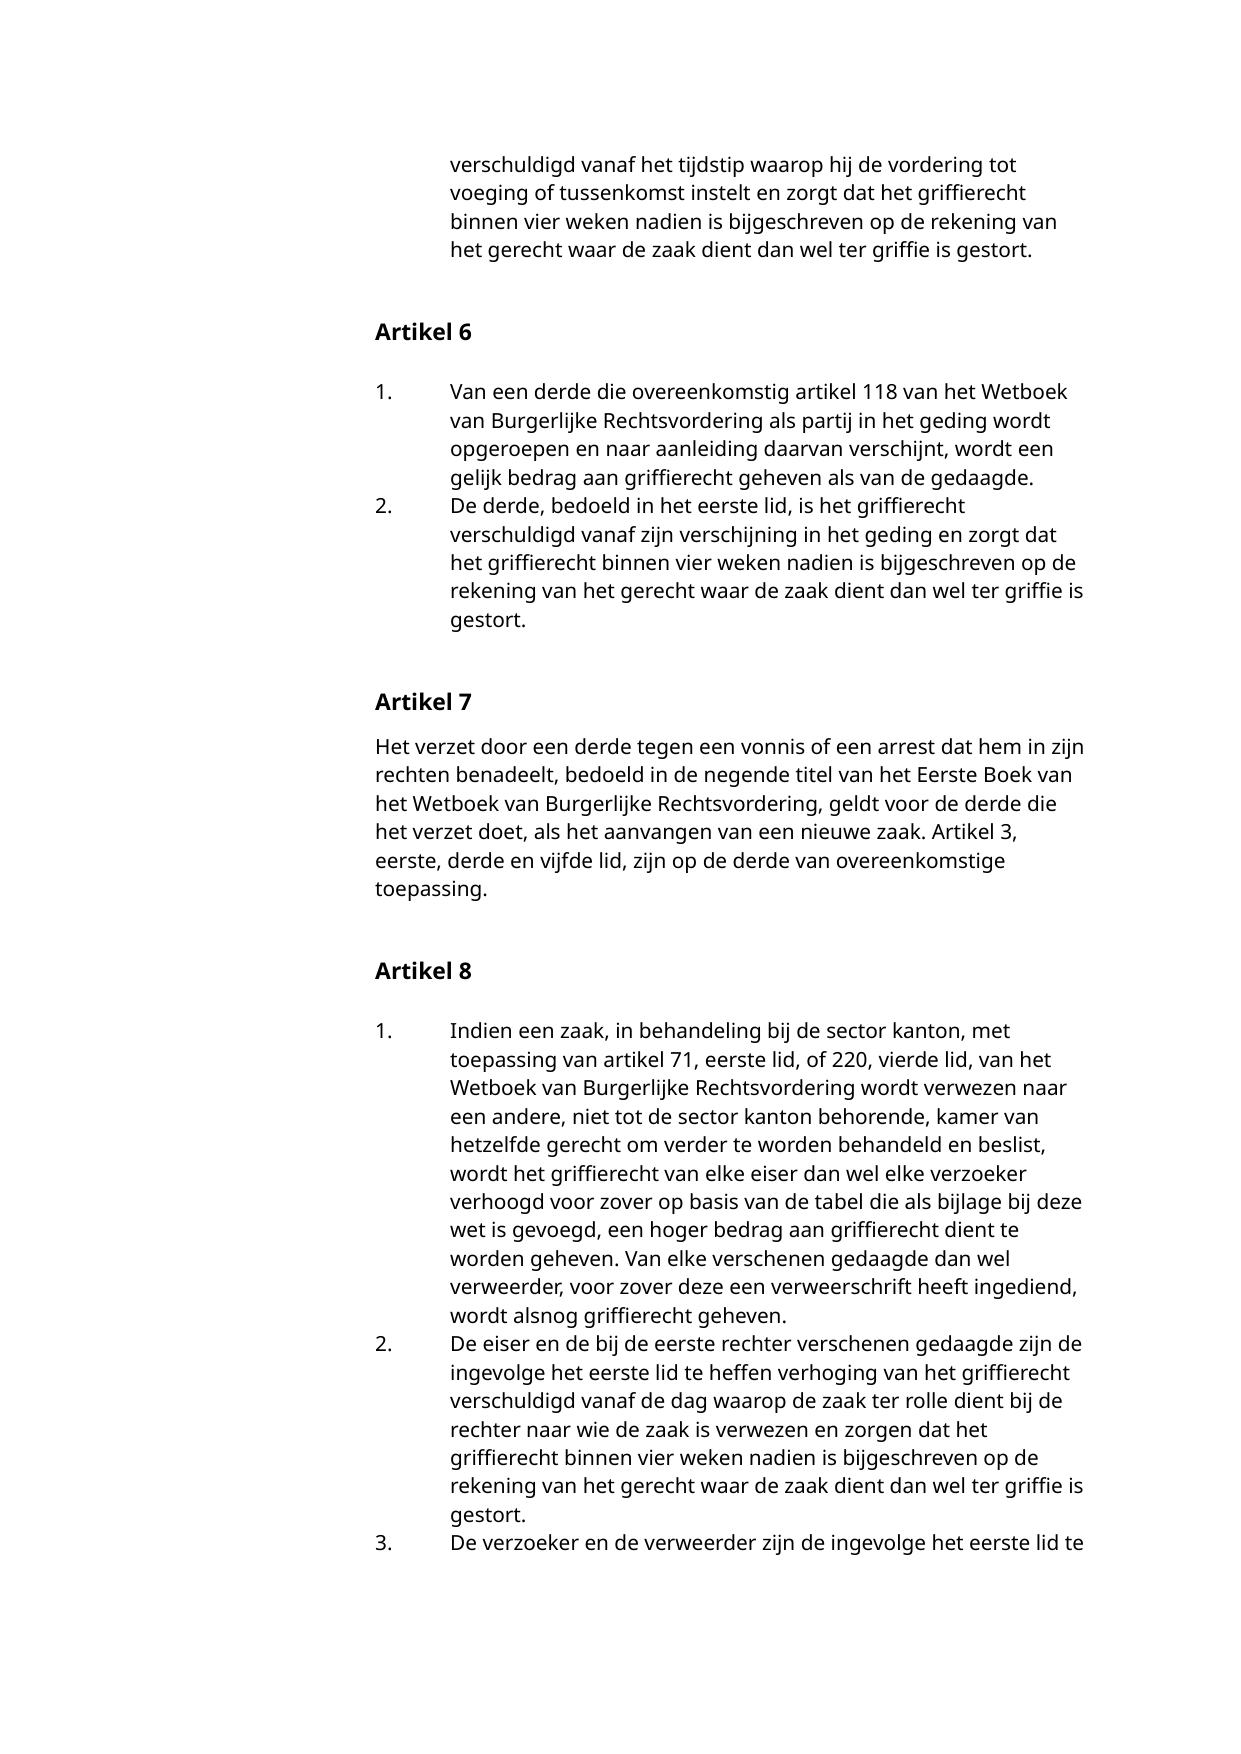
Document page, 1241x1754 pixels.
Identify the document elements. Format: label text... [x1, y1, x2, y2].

subtitle Artikel 6 [375, 316, 1090, 347]
list De derde, bedoeld in het eerste lid, is het griffierecht verschuldigd vanaf zijn verschijning in het geding en zorgt dat het griffierecht binnen vier weken nadien is bijgeschreven op de rekening van het gerecht waar de zaak dient dan wel ter griffie is gestort. [375, 491, 1090, 633]
list De verzoeker en de verweerder zijn de ingevolge het eerste lid te [375, 1528, 1090, 1557]
list verschuldigd vanaf het tijdstip waarop hij de vordering tot voeging of tussenkomst instelt en zorgt dat het griffierecht binnen vier weken nadien is bijgeschreven op de rekening van het gerecht waar de zaak dient dan wel ter griffie is gestort. [375, 150, 1090, 264]
list De eiser en de bij de eerste rechter verschenen gedaagde zijn de ingevolge het eerste lid te heffen verhoging van het griffierecht verschuldigd vanaf de dag waarop de zaak ter rolle dient bij de rechter naar wie de zaak is verwezen en zorgen dat het griffierecht binnen vier weken nadien is bijgeschreven op de rekening van het gerecht waar de zaak dient dan wel ter griffie is gestort. [375, 1329, 1090, 1528]
list Van een derde die overeenkomstig artikel 118 van het Wetboek van Burgerlijke Rechtsvordering als partij in het geding wordt opgeroepen en naar aanleiding daarvan verschijnt, wordt een gelijk bedrag aan griffierecht geheven als van de gedaagde. [375, 377, 1090, 491]
list Indien een zaak, in behandeling bij de sector kanton, met toepassing van artikel 71, eerste lid, of 220, vierde lid, van het Wetboek van Burgerlijke Rechtsvordering wordt verwezen naar een andere, niet tot de sector kanton behorende, kamer van hetzelfde gerecht om verder te worden behandeld en beslist, wordt het griffierecht van elke eiser dan wel elke verzoeker verhoogd voor zover op basis van de tabel die als bijlage bij deze wet is gevoegd, een hoger bedrag aan griffierecht dient te worden geheven. Van elke verschenen gedaagde dan wel verweerder, voor zover deze een verweerschrift heeft ingediend, wordt alsnog griffierecht geheven. [375, 1017, 1090, 1329]
subtitle Artikel 8 [375, 955, 1090, 987]
text Het verzet door een derde tegen een vonnis of een arrest dat hem in zijn rechten benadeelt, bedoeld in de negende titel van het Eerste Boek van het Wetboek van Burgerlijke Rechtsvordering, geldt voor de derde die het verzet doet, als het aanvangen van een nieuwe zaak. Artikel 3, eerste, derde en vijfde lid, zijn op de derde van overeenkomstige toepassing. [375, 732, 1090, 903]
subtitle Artikel 7 [375, 686, 1090, 717]
